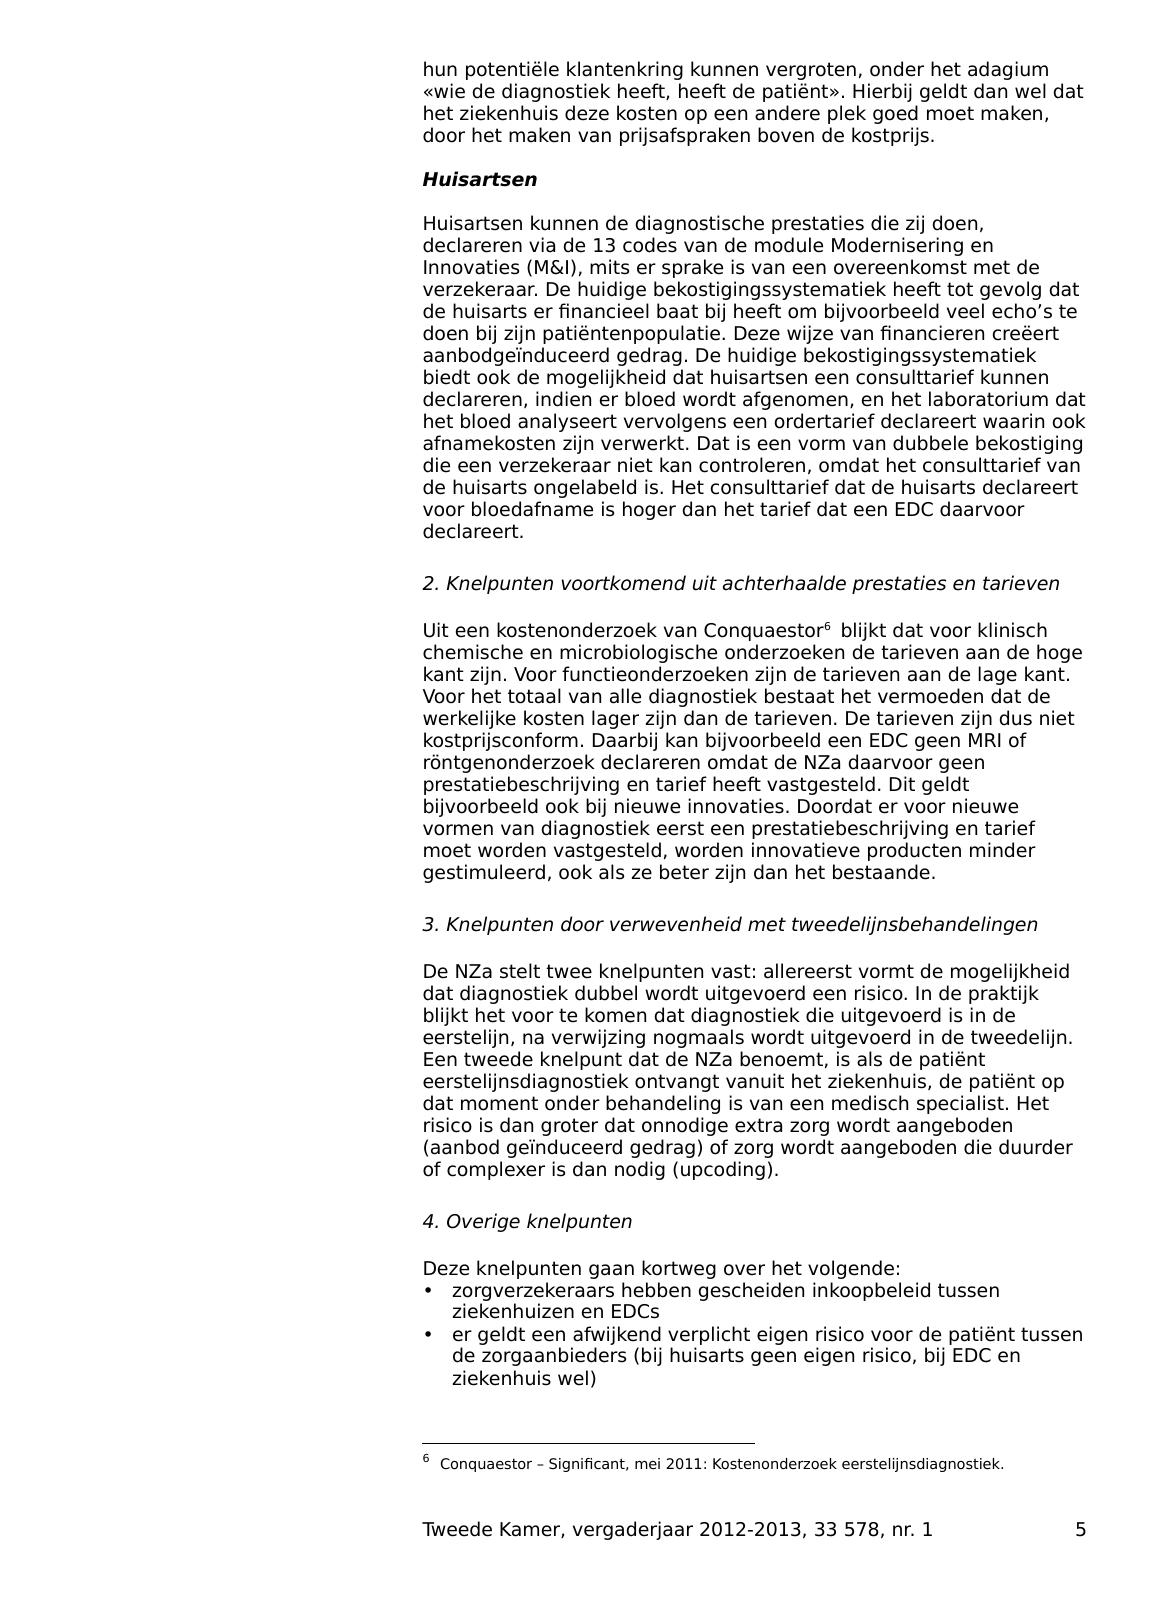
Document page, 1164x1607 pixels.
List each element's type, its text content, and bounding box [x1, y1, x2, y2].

text Deze knelpunten gaan kortweg over het volgende: [422, 1257, 1087, 1279]
text De NZa stelt twee knelpunten vast: allereerst vormt de mogelijkheid dat diagnostiek dubbel wordt uitgevoerd een risico. In de praktijk blijkt het voor te komen dat diagnostiek die uitgevoerd is in de eerstelijn, na verwijzing nogmaals wordt uitgevoerd in de tweedelijn. Een tweede knelpunt dat de NZa benoemt, is als de patiënt eerstelijnsdiagnostiek ontvangt vanuit het ziekenhuis, de patiënt op dat moment onder behandeling is van een medisch specialist. Het risico is dan groter dat onnodige extra zorg wordt aangeboden (aanbod geïnduceerd gedrag) of zorg wordt aangeboden die duurder of complexer is dan nodig (upcoding). [422, 961, 1087, 1181]
subtitle 3. Knelpunten door verwevenheid met tweedelijnsbehandelingen [422, 914, 1087, 936]
subtitle Huisartsen [422, 169, 1087, 191]
subtitle 4. Overige knelpunten [422, 1211, 1087, 1232]
text • zorgverzekeraars hebben gescheiden inkoopbeleid tussen ziekenhuizen en EDCs [422, 1279, 1087, 1323]
subtitle 2. Knelpunten voortkomend uit achterhaalde prestaties en tarieven [422, 573, 1087, 595]
text Uit een kostenonderzoek van Conquaestor blijkt dat voor klinisch chemische en microbiologische onderzoeken de tarieven aan de hoge kant zijn. Voor functieonderzoeken zijn de tarieven aan de lage kant. Voor het totaal van alle diagnostiek bestaat het vermoeden dat de werkelijke kosten lager zijn dan de tarieven. De tarieven zijn dus niet kostprijsconform. Daarbij kan bijvoorbeeld een EDC geen MRI of röntgenonderzoek declareren omdat de NZa daarvoor geen prestatiebeschrijving en tarief heeft vastgesteld. Dit geldt bijvoorbeeld ook bij nieuwe innovaties. Doordat er voor nieuwe vormen van diagnostiek eerst een prestatiebeschrijving en tarief moet worden vastgesteld, worden innovatieve producten minder gestimuleerd, ook als ze beter zijn dan het bestaande. [422, 620, 1087, 884]
text hun potentiële klantenkring kunnen vergroten, onder het adagium «wie de diagnostiek heeft, heeft de patiënt». Hierbij geldt dan wel dat het ziekenhuis deze kosten op een andere plek goed moet maken, door het maken van prijsafspraken boven de kostprijs. [422, 59, 1087, 147]
text Conquaestor – Significant, mei 2011: Kostenonderzoek eerstelijnsdiagnostiek. [422, 1452, 1087, 1474]
text • er geldt een afwijkend verplicht eigen risico voor de patiënt tussen de zorgaanbieders (bij huisarts geen eigen risico, bij EDC en ziekenhuis wel) [422, 1323, 1087, 1389]
text Huisartsen kunnen de diagnostische prestaties die zij doen, declareren via de 13 codes van de module Modernisering en Innovaties (M&I), mits er sprake is van een overeenkomst met de verzekeraar. De huidige bekostigingssystematiek heeft tot gevolg dat de huisarts er financieel baat bij heeft om bijvoorbeeld veel echo’s te doen bij zijn patiëntenpopulatie. Deze wijze van financieren creëert aanbodgeïnduceerd gedrag. De huidige bekostigingssystematiek biedt ook de mogelijkheid dat huisartsen een consulttarief kunnen declareren, indien er bloed wordt afgenomen, en het laboratorium dat het bloed analyseert vervolgens een ordertarief declareert waarin ook afnamekosten zijn verwerkt. Dat is een vorm van dubbele bekostiging die een verzekeraar niet kan controleren, omdat het consulttarief van de huisarts ongelabeld is. Het consulttarief dat de huisarts declareert voor bloedafname is hoger dan het tarief dat een EDC daarvoor declareert. [422, 213, 1087, 543]
